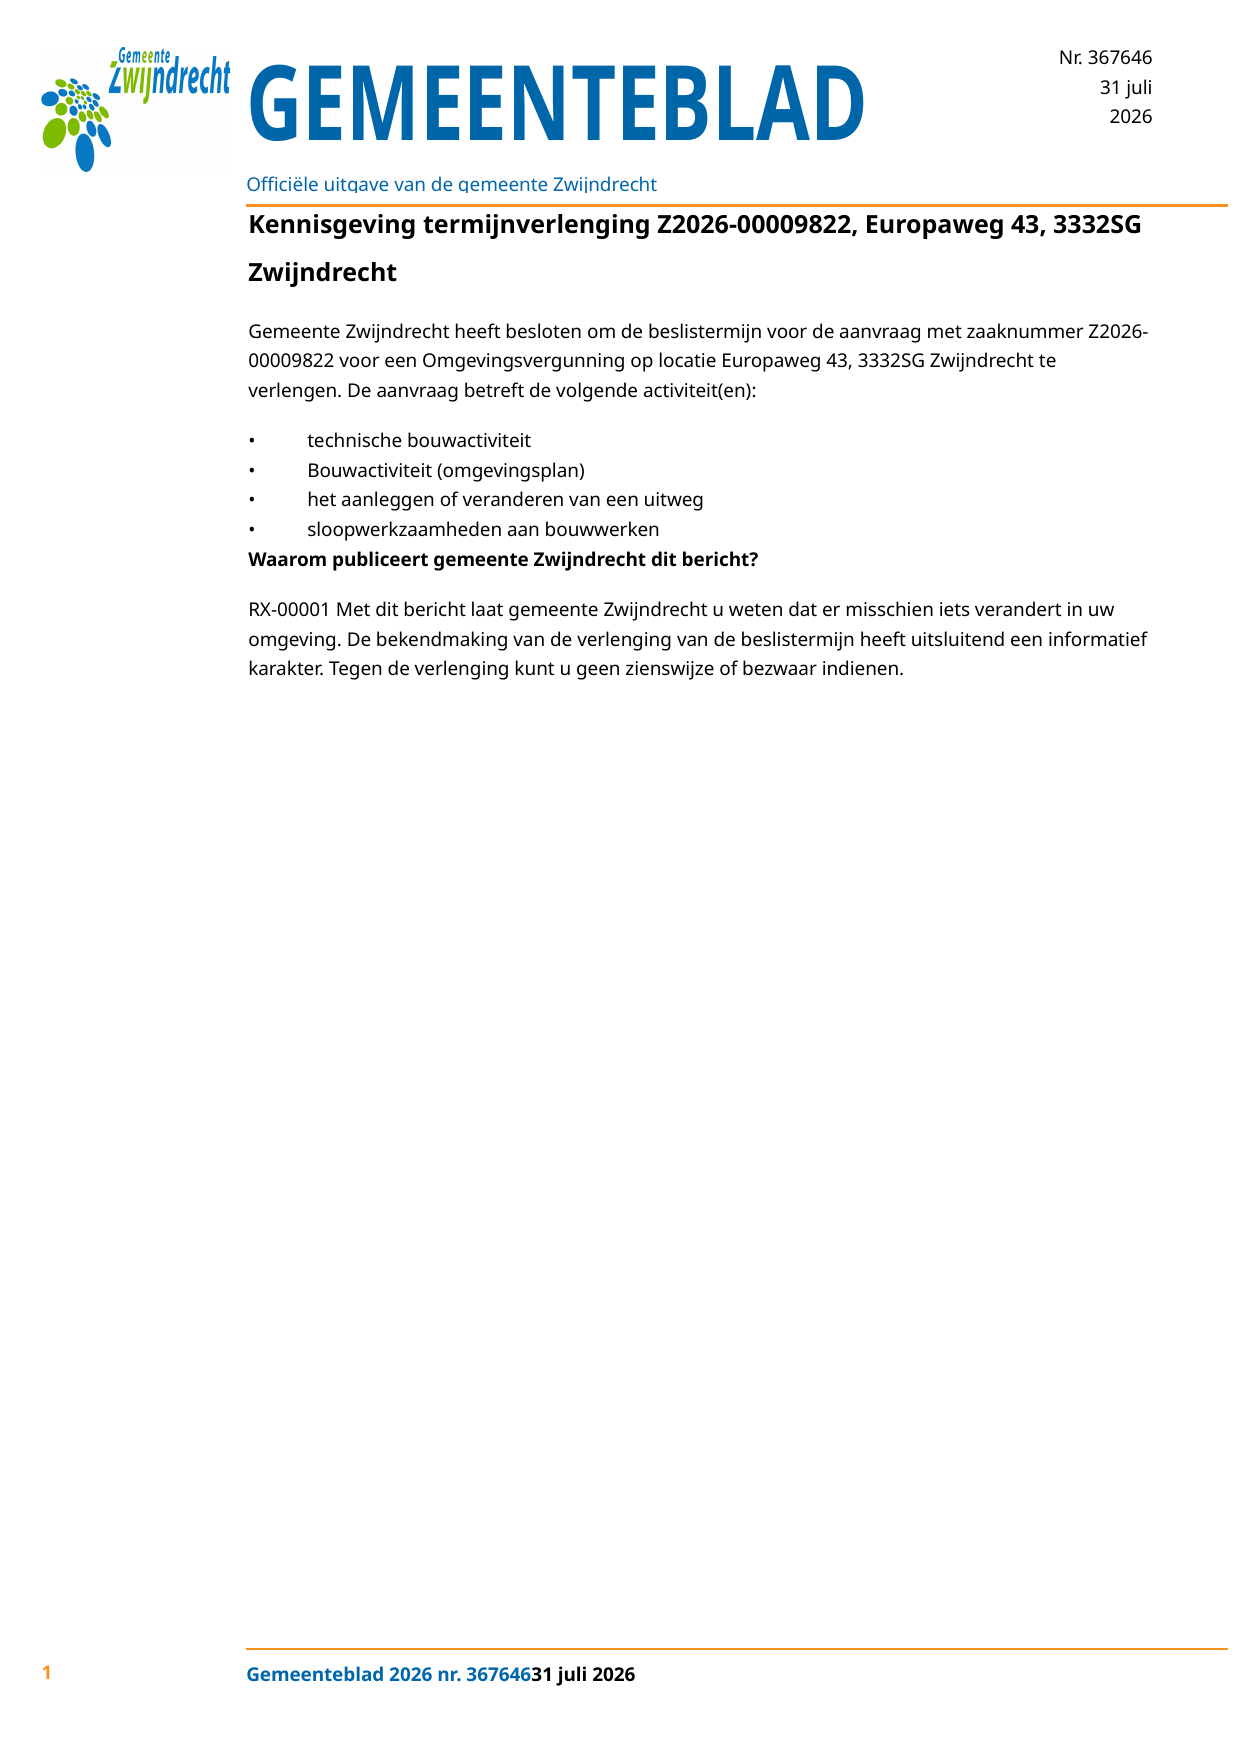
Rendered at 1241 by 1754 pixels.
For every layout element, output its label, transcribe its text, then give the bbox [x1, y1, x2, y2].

text Kennisgeving termijnverlenging Z2026-00009822, Europaweg 43, 3332SG Zwijndrecht [248, 207, 1152, 288]
list sloopwerkzaamheden aan bouwwerken [248, 516, 1152, 542]
list technische bouwactiviteit [248, 427, 1152, 453]
text Waarom publiceert gemeente Zwijndrecht dit bericht? [248, 546, 1152, 572]
text RX-00001 Met dit bericht laat gemeente Zwijndrecht u weten dat er misschien iets verandert in uw omgeving. De bekendmaking van de verlenging van de beslistermijn heeft uitsluitend een informatief karakter. Tegen de verlenging kunt u geen zienswijze of bezwaar indienen. [248, 596, 1152, 681]
text Gemeente Zwijndrecht heeft besloten om de beslistermijn voor de aanvraag met zaaknummer Z2026-00009822 voor een Omgevingsvergunning op locatie Europaweg 43, 3332SG Zwijndrecht te verlengen. De aanvraag betreft de volgende activiteit(en): [248, 318, 1152, 403]
picture [41, 47, 231, 172]
list het aanleggen of veranderen van een uitweg [248, 487, 1152, 512]
list Bouwactiviteit (omgevingsplan) [248, 457, 1152, 483]
